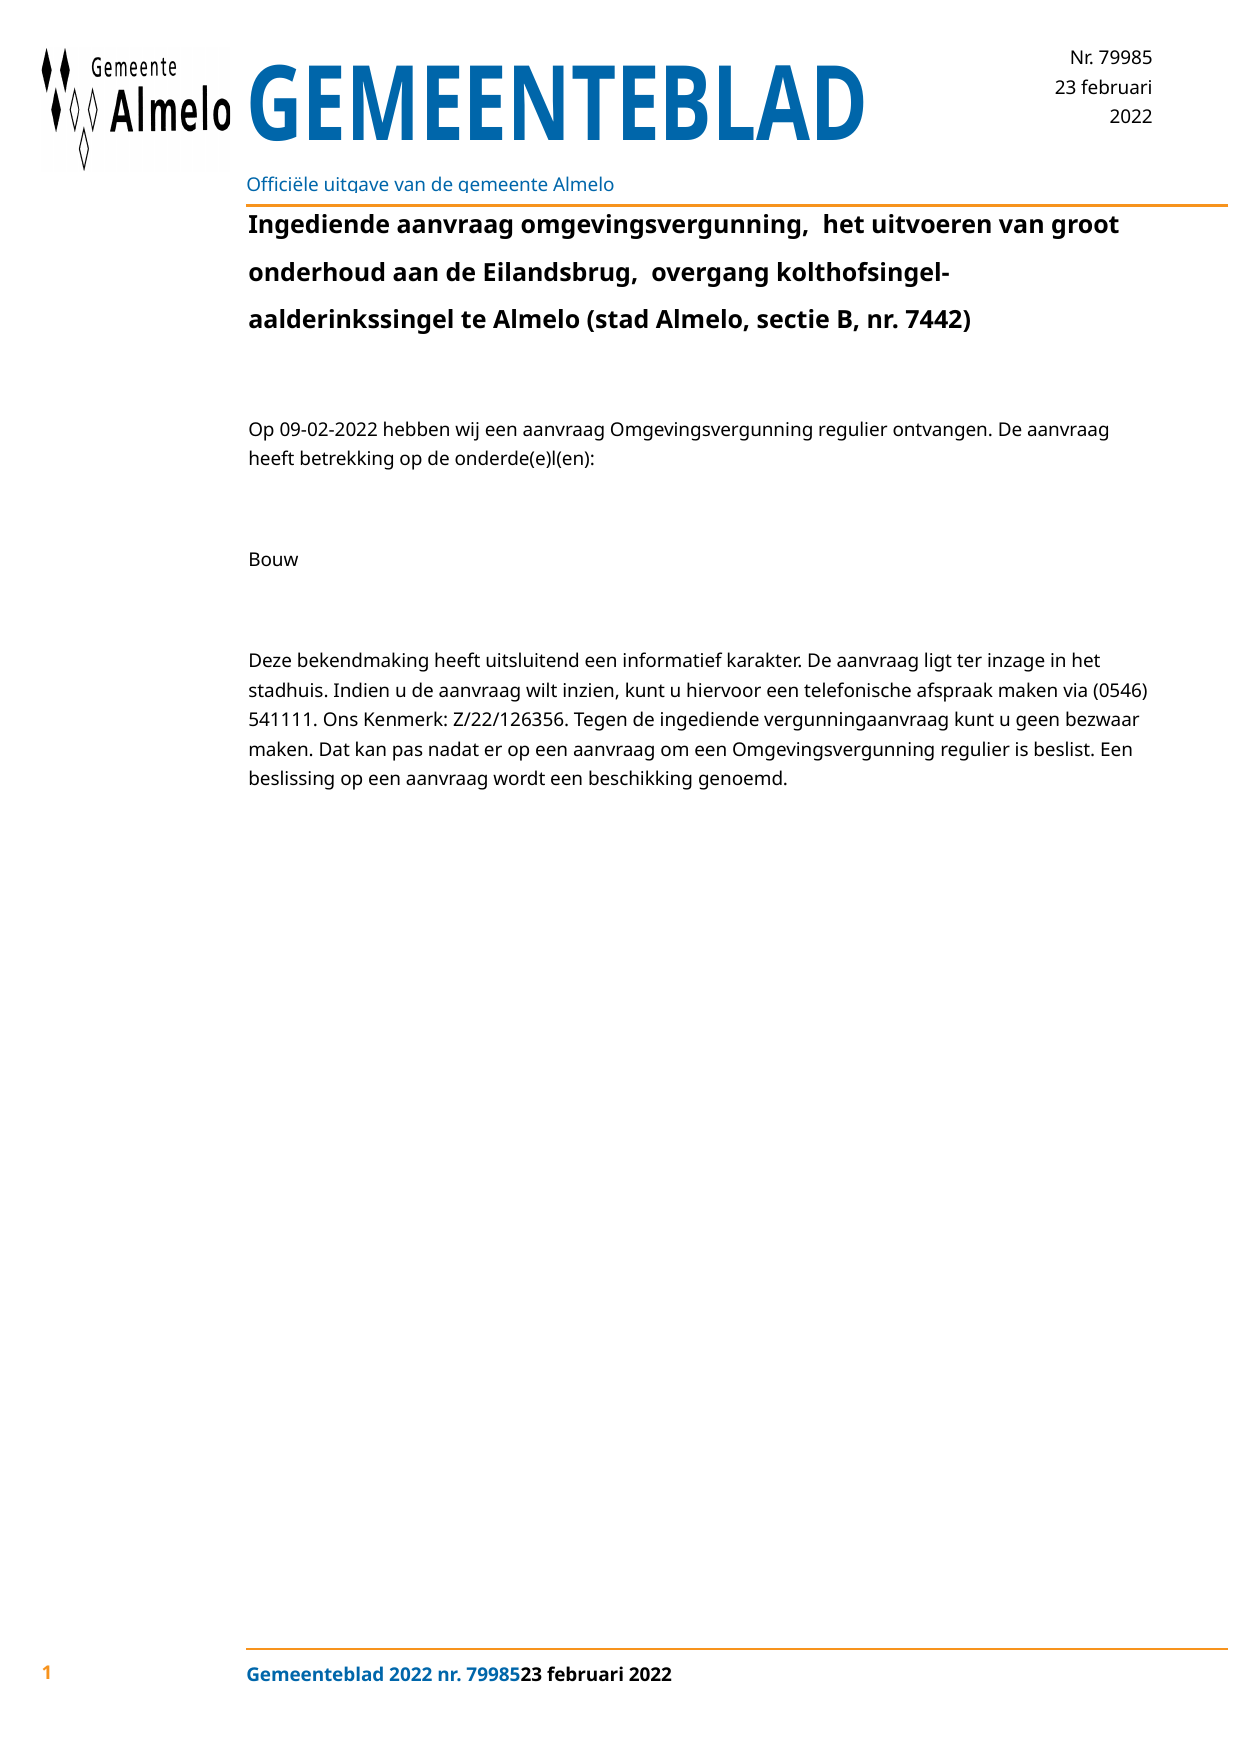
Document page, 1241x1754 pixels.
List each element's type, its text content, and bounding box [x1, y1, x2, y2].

text Bouw [248, 546, 1152, 572]
picture [41, 47, 231, 172]
text Ingediende aanvraag omgevingsvergunning, het uitvoeren van groot onderhoud aan de Eilandsbrug, overgang kolthofsingel-aalderinkssingel te Almelo (stad Almelo, sectie B, nr. 7442) [248, 207, 1152, 336]
text Deze bekendmaking heeft uitsluitend een informatief karakter. De aanvraag ligt ter inzage in het stadhuis. Indien u de aanvraag wilt inzien, kunt u hiervoor een telefonische afspraak maken via (0546) 541111. Ons Kenmerk: Z/22/126356. Tegen de ingediende vergunningaanvraag kunt u geen bezwaar maken. Dat kan pas nadat er op een aanvraag om een Omgevingsvergunning regulier is beslist. Een beslissing op een aanvraag wordt een beschikking genoemd. [248, 647, 1152, 791]
text Op 09-02-2022 hebben wij een aanvraag Omgevingsvergunning regulier ontvangen. De aanvraag heeft betrekking op de onderde(e)l(en): [248, 416, 1152, 471]
